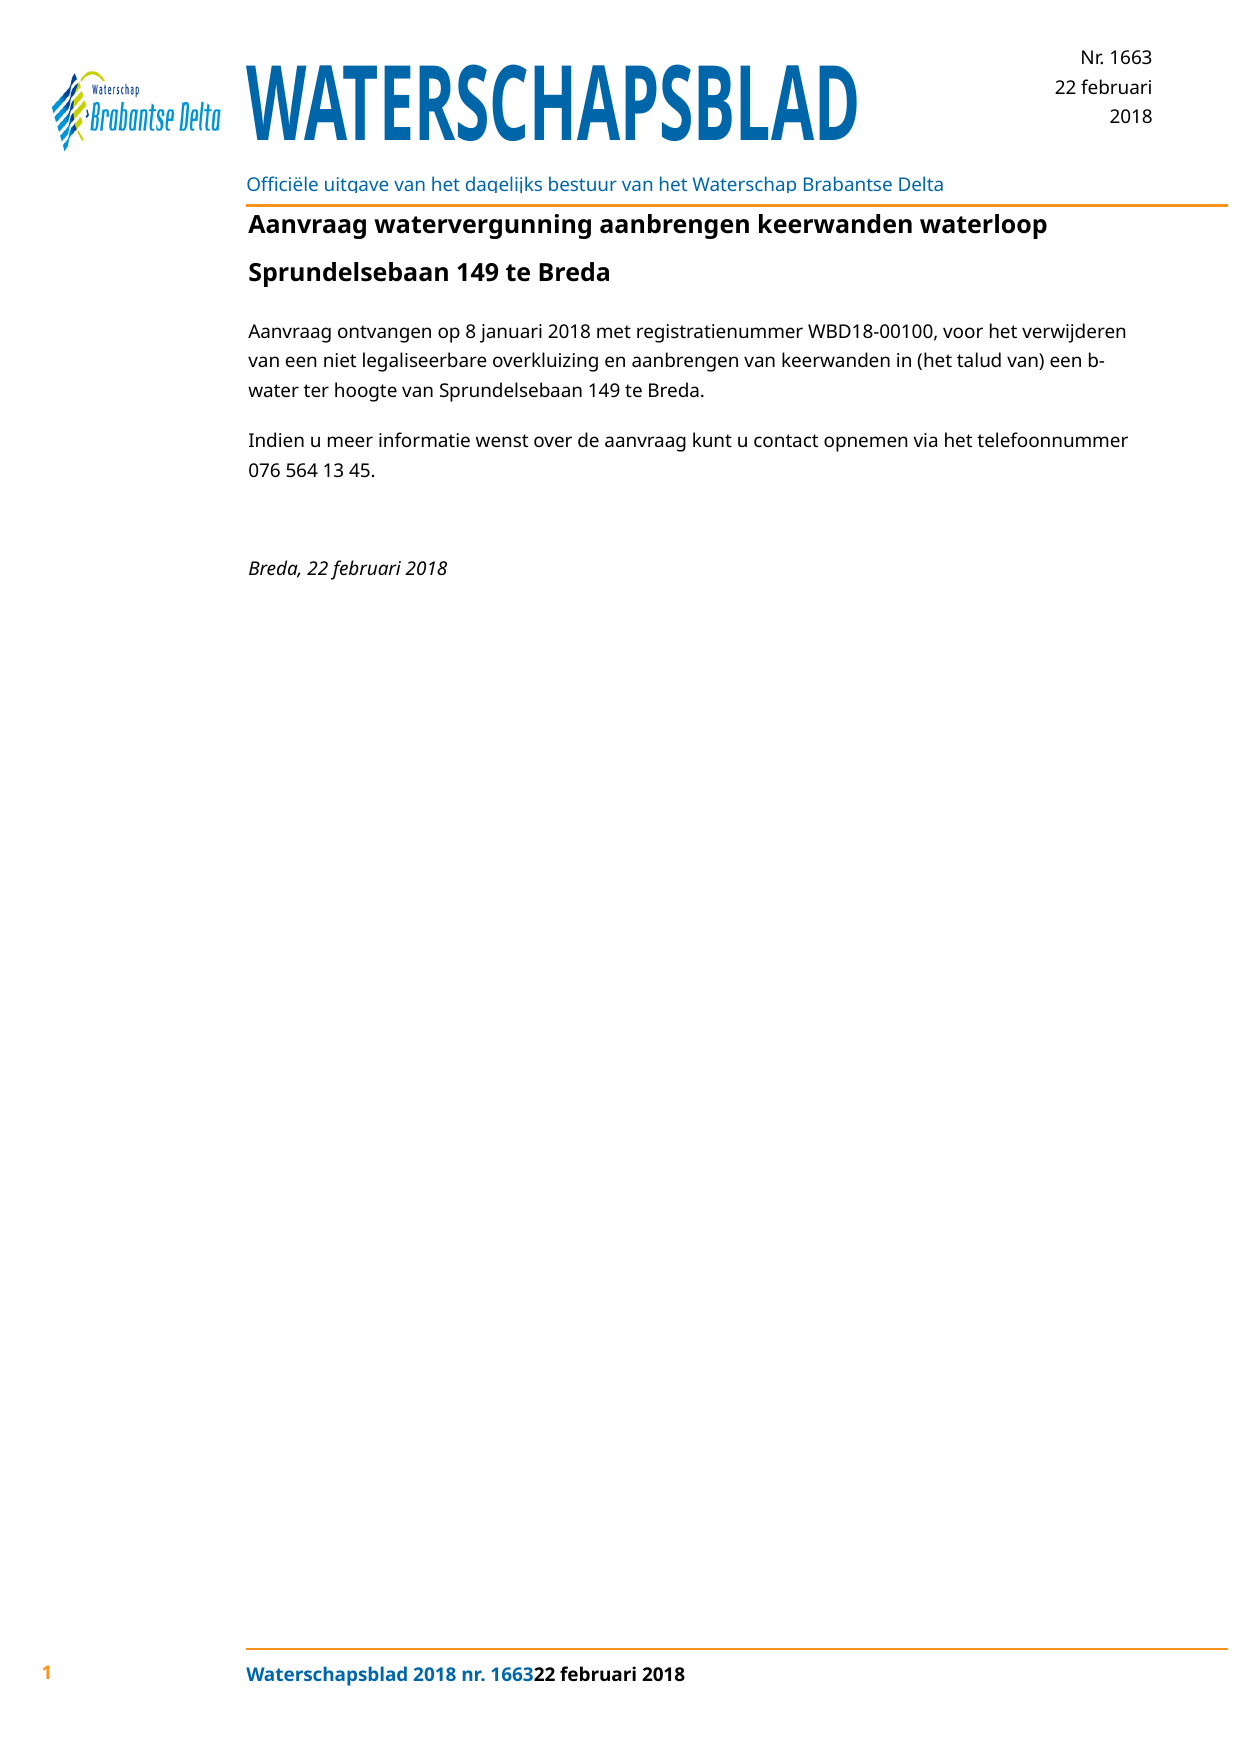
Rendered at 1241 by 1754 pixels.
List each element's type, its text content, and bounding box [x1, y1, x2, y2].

text Breda, 22 februari 2018 [248, 555, 1152, 581]
picture [41, 47, 231, 172]
text Indien u meer informatie wenst over de aanvraag kunt u contact opnemen via het telefoonnummer 076 564 13 45. [248, 427, 1152, 483]
text Aanvraag watervergunning aanbrengen keerwanden waterloop Sprundelsebaan 149 te Breda [248, 207, 1152, 288]
text Aanvraag ontvangen op 8 januari 2018 met registratienummer WBD18-00100, voor het verwijderen van een niet legaliseerbare overkluizing en aanbrengen van keerwanden in (het talud van) een b-water ter hoogte van Sprundelsebaan 149 te Breda. [248, 318, 1152, 403]
